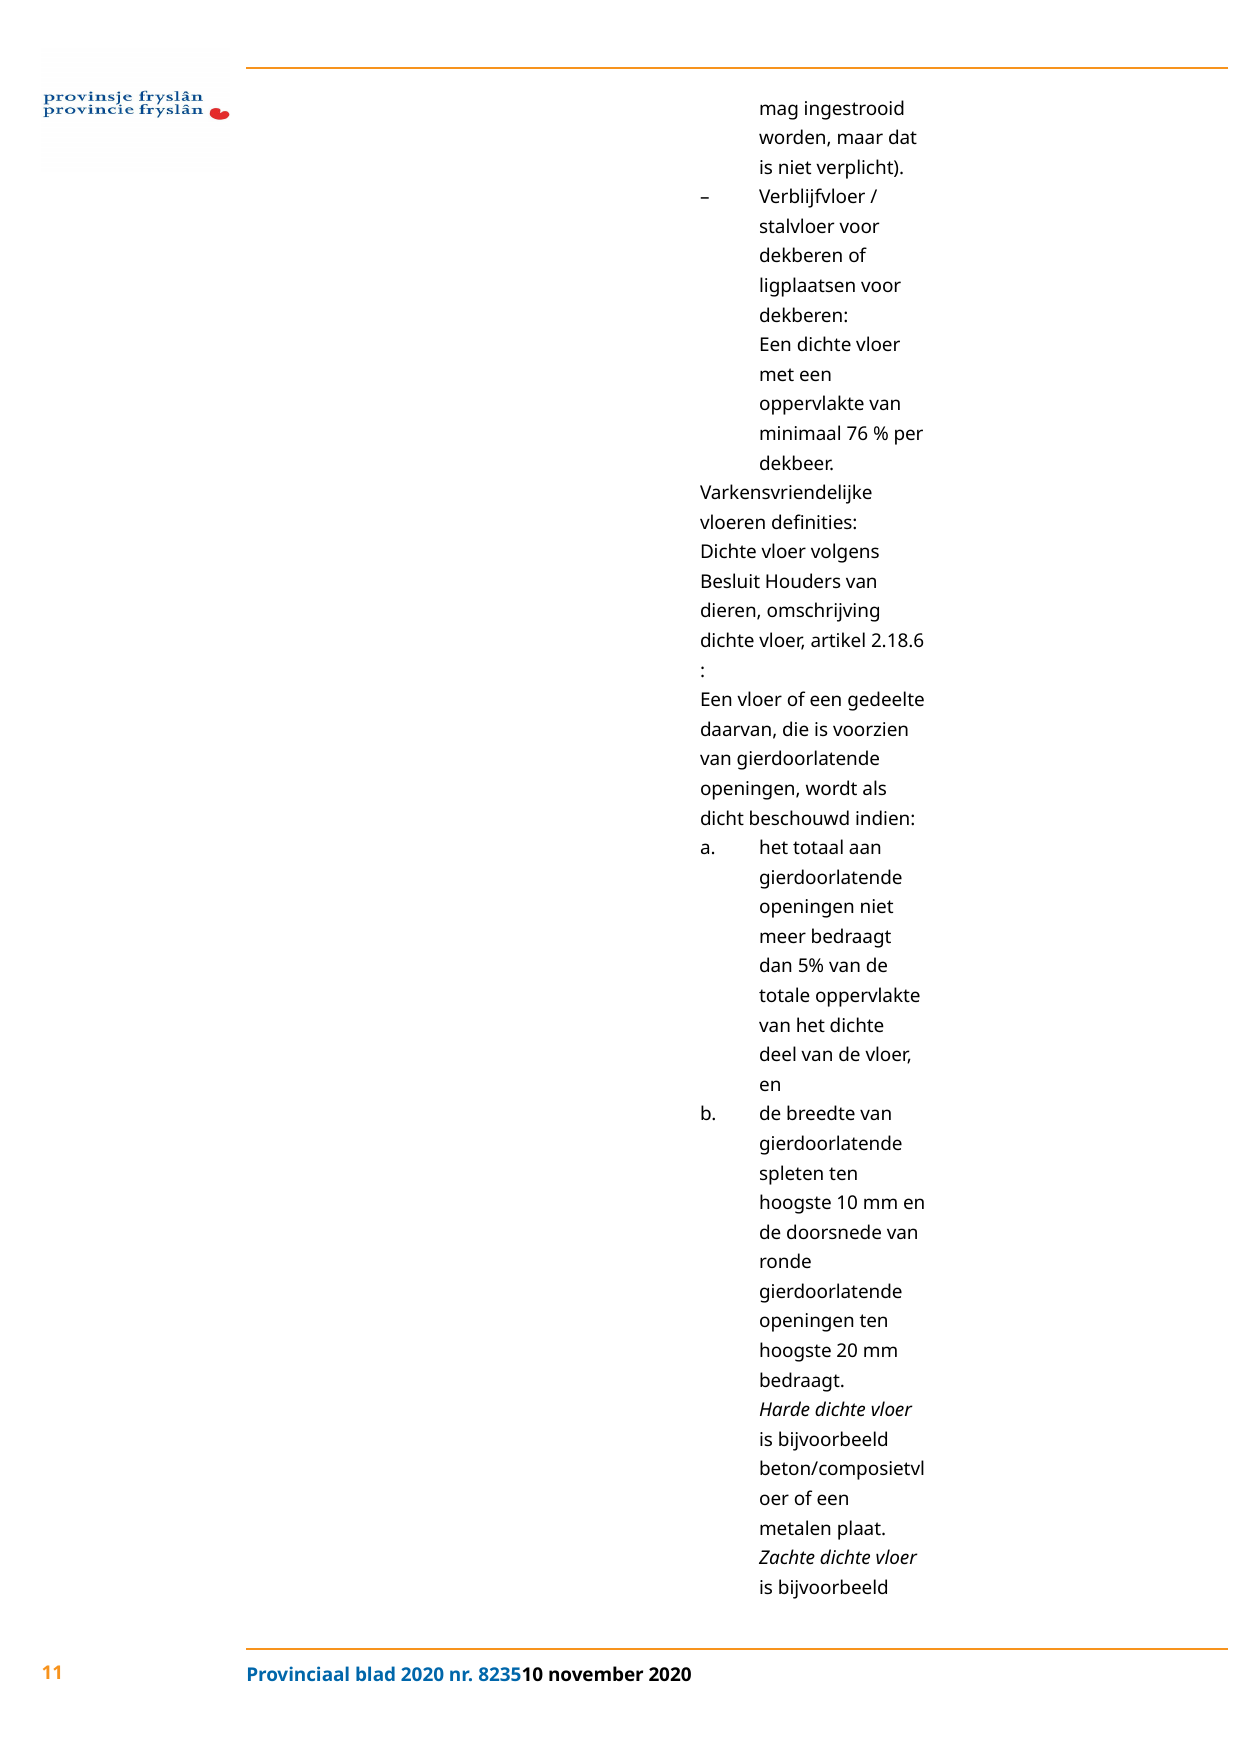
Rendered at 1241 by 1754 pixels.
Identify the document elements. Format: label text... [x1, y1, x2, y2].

picture [41, 47, 231, 172]
table_cell [474, 95, 700, 1600]
table_cell [926, 95, 1152, 1600]
table_cell [248, 95, 474, 1600]
table_cell mag ingestrooid worden, maar dat is niet verplicht). Verblijfvloer / stalvloer voor dekberen of ligplaatsen voor dekberen: Een dichte vloer met een oppervlakte van minimaal 76 % per dekbeer. Varkensvriendelijke vloeren definities: Dichte vloer volgens Besluit Houders van dieren, omschrijving dichte vloer, artikel 2.18.6 : Een vloer of een gedeelte daarvan, die is voorzien van gierdoorlatende openingen, wordt als dicht beschouwd indien: het totaal aan gierdoorlatende openingen niet meer bedraagt dan 5% van de totale oppervlakte van het dichte deel van de vloer, en de breedte van gierdoorlatende spleten ten hoogste 10 mm en de doorsnede van ronde gierdoorlatende openingen ten hoogste 20 mm bedraagt. Harde dichte vloer is bijvoorbeeld beton/composietvloer of een metalen plaat. Zachte dichte vloer is bijvoorbeeld [700, 95, 926, 1600]
